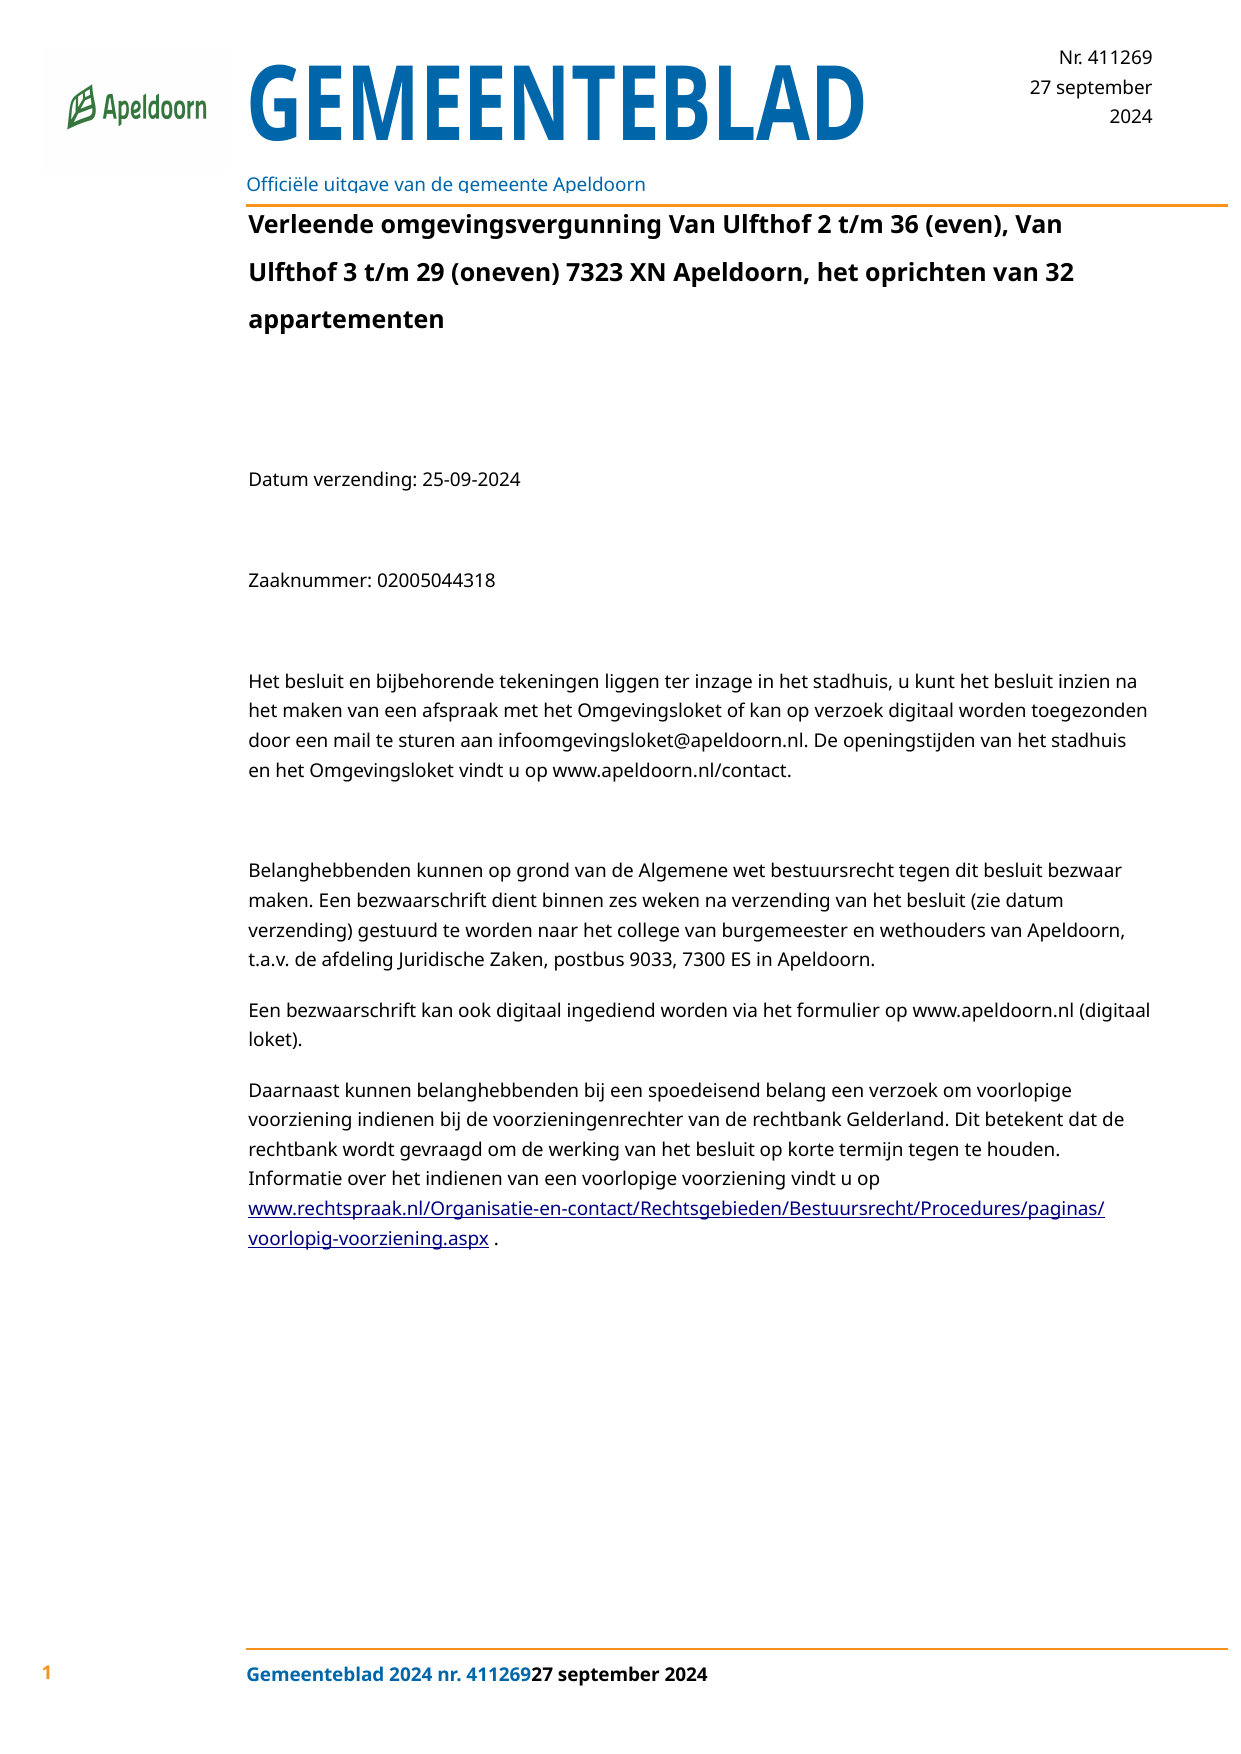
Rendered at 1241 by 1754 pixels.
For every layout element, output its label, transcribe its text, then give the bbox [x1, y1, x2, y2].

text Datum verzending: 25-09-2024 [248, 466, 1152, 492]
text Verleende omgevingsvergunning Van Ulfthof 2 t/m 36 (even), Van Ulfthof 3 t/m 29 (oneven) 7323 XN Apeldoorn, het oprichten van 32 appartementen [248, 207, 1152, 336]
text Een bezwaarschrift kan ook digitaal ingediend worden via het formulier op www.apeldoorn.nl (digitaal loket). [248, 997, 1152, 1052]
text Zaaknummer: 02005044318 [248, 567, 1152, 593]
picture [41, 47, 231, 172]
text Het besluit en bijbehorende tekeningen liggen ter inzage in het stadhuis, u kunt het besluit inzien na het maken van een afspraak met het Omgevingsloket of kan op verzoek digitaal worden toegezonden door een mail te sturen aan infoomgevingsloket@apeldoorn.nl. De openingstijden van het stadhuis en het Omgevingsloket vindt u op www.apeldoorn.nl/contact. [248, 668, 1152, 782]
text Belanghebbenden kunnen op grond van de Algemene wet bestuursrecht tegen dit besluit bezwaar maken. Een bezwaarschrift dient binnen zes weken na verzending van het besluit (zie datum verzending) gestuurd te worden naar het college van burgemeester en wethouders van Apeldoorn, t.a.v. de afdeling Juridische Zaken, postbus 9033, 7300 ES in Apeldoorn. [248, 858, 1152, 972]
text Daarnaast kunnen belanghebbenden bij een spoedeisend belang een verzoek om voorlopige voorziening indienen bij de voorzieningenrechter van de rechtbank Gelderland. Dit betekent dat de rechtbank wordt gevraagd om de werking van het besluit op korte termijn tegen te houden. Informatie over het indienen van een voorlopige voorziening vindt u op www.rechtspraak.nl/Organisatie-en-contact/Rechtsgebieden/Bestuursrecht/Procedures/paginas/voorlopig-voorziening.aspx . [248, 1077, 1152, 1250]
